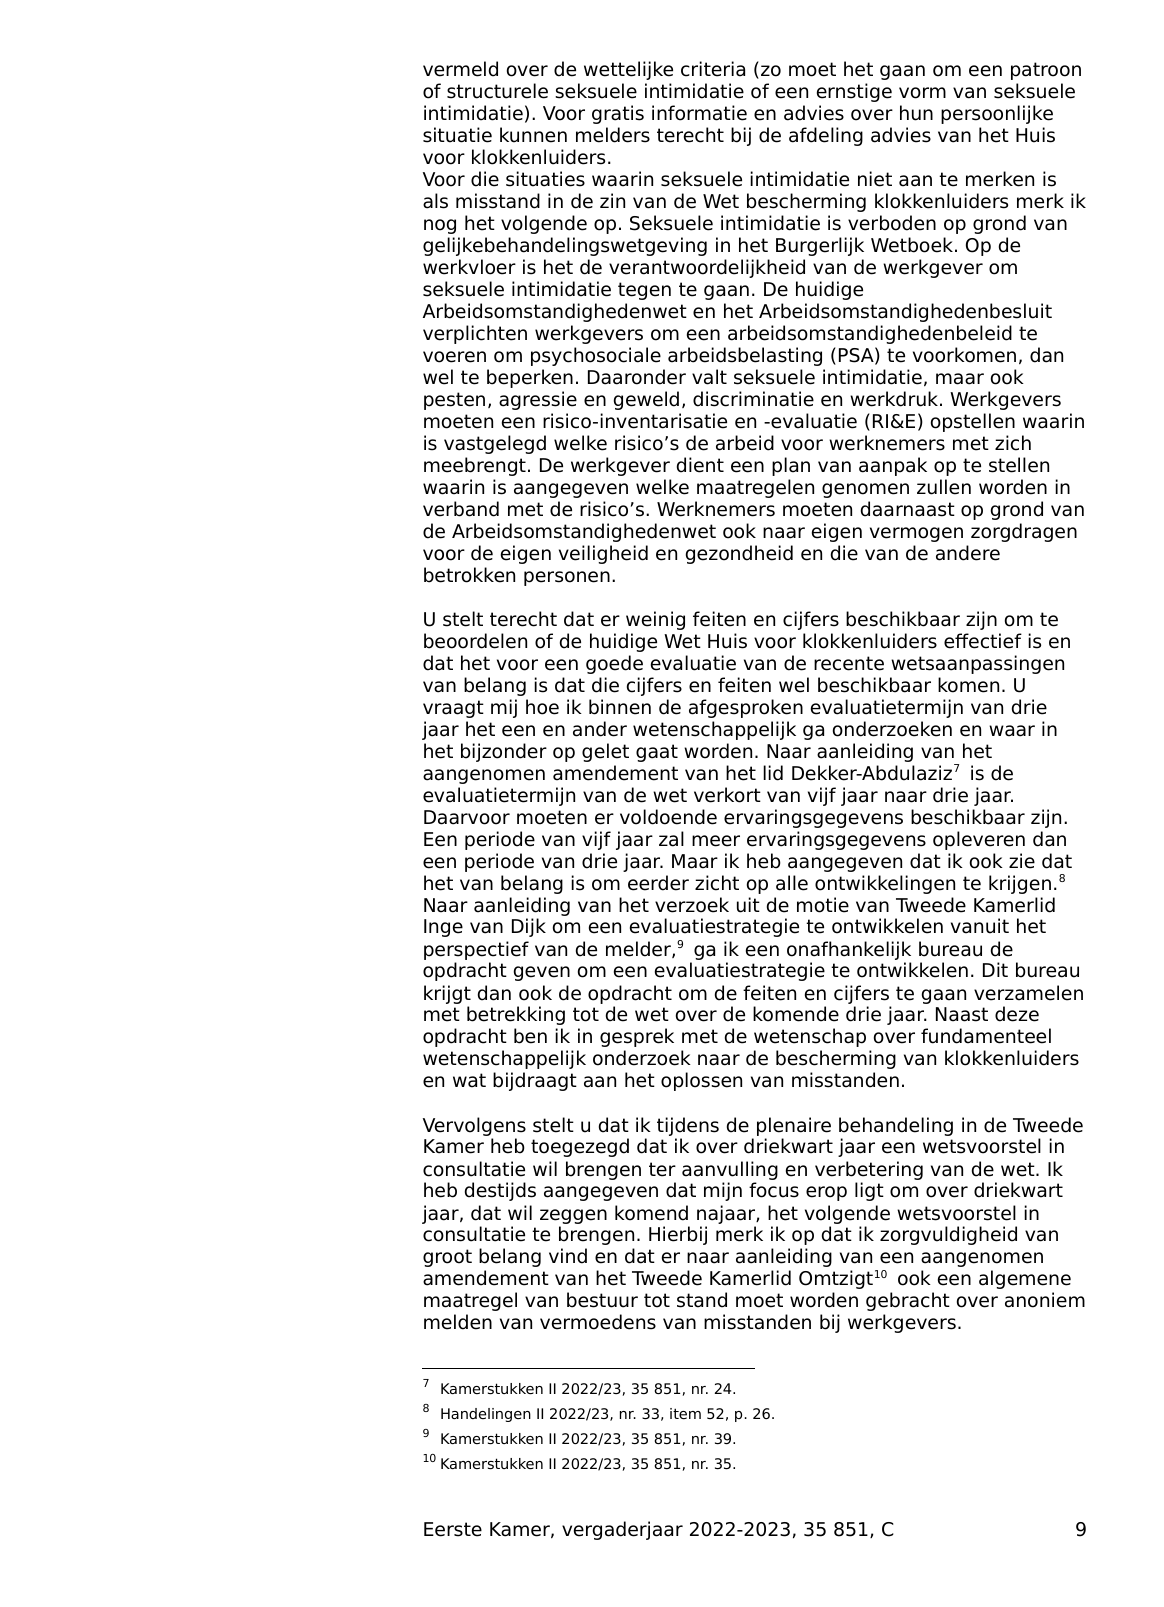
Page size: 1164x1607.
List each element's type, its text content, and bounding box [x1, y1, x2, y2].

text Kamerstukken II 2022/23, 35 851, nr. 24. [422, 1377, 1087, 1399]
text Handelingen II 2022/23, nr. 33, item 52, p. 26. [422, 1402, 1087, 1424]
text vermeld over de wettelijke criteria (zo moet het gaan om een patroon of structurele seksuele intimidatie of een ernstige vorm van seksuele intimidatie). Voor gratis informatie en advies over hun persoonlijke situatie kunnen melders terecht bij de afdeling advies van het Huis voor klokkenluiders. [422, 59, 1087, 169]
text Kamerstukken II 2022/23, 35 851, nr. 35. [422, 1452, 1087, 1474]
text U stelt terecht dat er weinig feiten en cijfers beschikbaar zijn om te beoordelen of de huidige Wet Huis voor klokkenluiders effectief is en dat het voor een goede evaluatie van de recente wetsaanpassingen van belang is dat die cijfers en feiten wel beschikbaar komen. U vraagt mij hoe ik binnen de afgesproken evaluatietermijn van drie jaar het een en ander wetenschappelijk ga onderzoeken en waar in het bijzonder op gelet gaat worden. Naar aanleiding van het aangenomen amendement van het lid Dekker-Abdulaziz is de evaluatietermijn van de wet verkort van vijf jaar naar drie jaar. Daarvoor moeten er voldoende ervaringsgegevens beschikbaar zijn. Een periode van vijf jaar zal meer ervaringsgegevens opleveren dan een periode van drie jaar. Maar ik heb aangegeven dat ik ook zie dat het van belang is om eerder zicht op alle ontwikkelingen te krijgen. Naar aanleiding van het verzoek uit de motie van Tweede Kamerlid Inge van Dijk om een evaluatiestrategie te ontwikkelen vanuit het perspectief van de melder, ga ik een onafhankelijk bureau de opdracht geven om een evaluatiestrategie te ontwikkelen. Dit bureau krijgt dan ook de opdracht om de feiten en cijfers te gaan verzamelen met betrekking tot de wet over de komende drie jaar. Naast deze opdracht ben ik in gesprek met de wetenschap over fundamenteel wetenschappelijk onderzoek naar de bescherming van klokkenluiders en wat bijdraagt aan het oplossen van misstanden. [422, 609, 1087, 1092]
text Kamerstukken II 2022/23, 35 851, nr. 39. [422, 1427, 1087, 1449]
text Voor die situaties waarin seksuele intimidatie niet aan te merken is als misstand in de zin van de Wet bescherming klokkenluiders merk ik nog het volgende op. Seksuele intimidatie is verboden op grond van gelijkebehandelingswetgeving in het Burgerlijk Wetboek. Op de werkvloer is het de verantwoordelijkheid van de werkgever om seksuele intimidatie tegen te gaan. De huidige Arbeidsomstandighedenwet en het Arbeidsomstandighedenbesluit verplichten werkgevers om een arbeidsomstandighedenbeleid te voeren om psychosociale arbeidsbelasting (PSA) te voorkomen, dan wel te beperken. Daaronder valt seksuele intimidatie, maar ook pesten, agressie en geweld, discriminatie en werkdruk. Werkgevers moeten een risico-inventarisatie en -evaluatie (RI&E) opstellen waarin is vastgelegd welke risico’s de arbeid voor werknemers met zich meebrengt. De werkgever dient een plan van aanpak op te stellen waarin is aangegeven welke maatregelen genomen zullen worden in verband met de risico’s. Werknemers moeten daarnaast op grond van de Arbeidsomstandighedenwet ook naar eigen vermogen zorgdragen voor de eigen veiligheid en gezondheid en die van de andere betrokken personen. [422, 169, 1087, 587]
text Vervolgens stelt u dat ik tijdens de plenaire behandeling in de Tweede Kamer heb toegezegd dat ik over driekwart jaar een wetsvoorstel in consultatie wil brengen ter aanvulling en verbetering van de wet. Ik heb destijds aangegeven dat mijn focus erop ligt om over driekwart jaar, dat wil zeggen komend najaar, het volgende wetsvoorstel in consultatie te brengen. Hierbij merk ik op dat ik zorgvuldigheid van groot belang vind en dat er naar aanleiding van een aangenomen amendement van het Tweede Kamerlid Omtzigt ook een algemene maatregel van bestuur tot stand moet worden gebracht over anoniem melden van vermoedens van misstanden bij werkgevers. [422, 1114, 1087, 1334]
